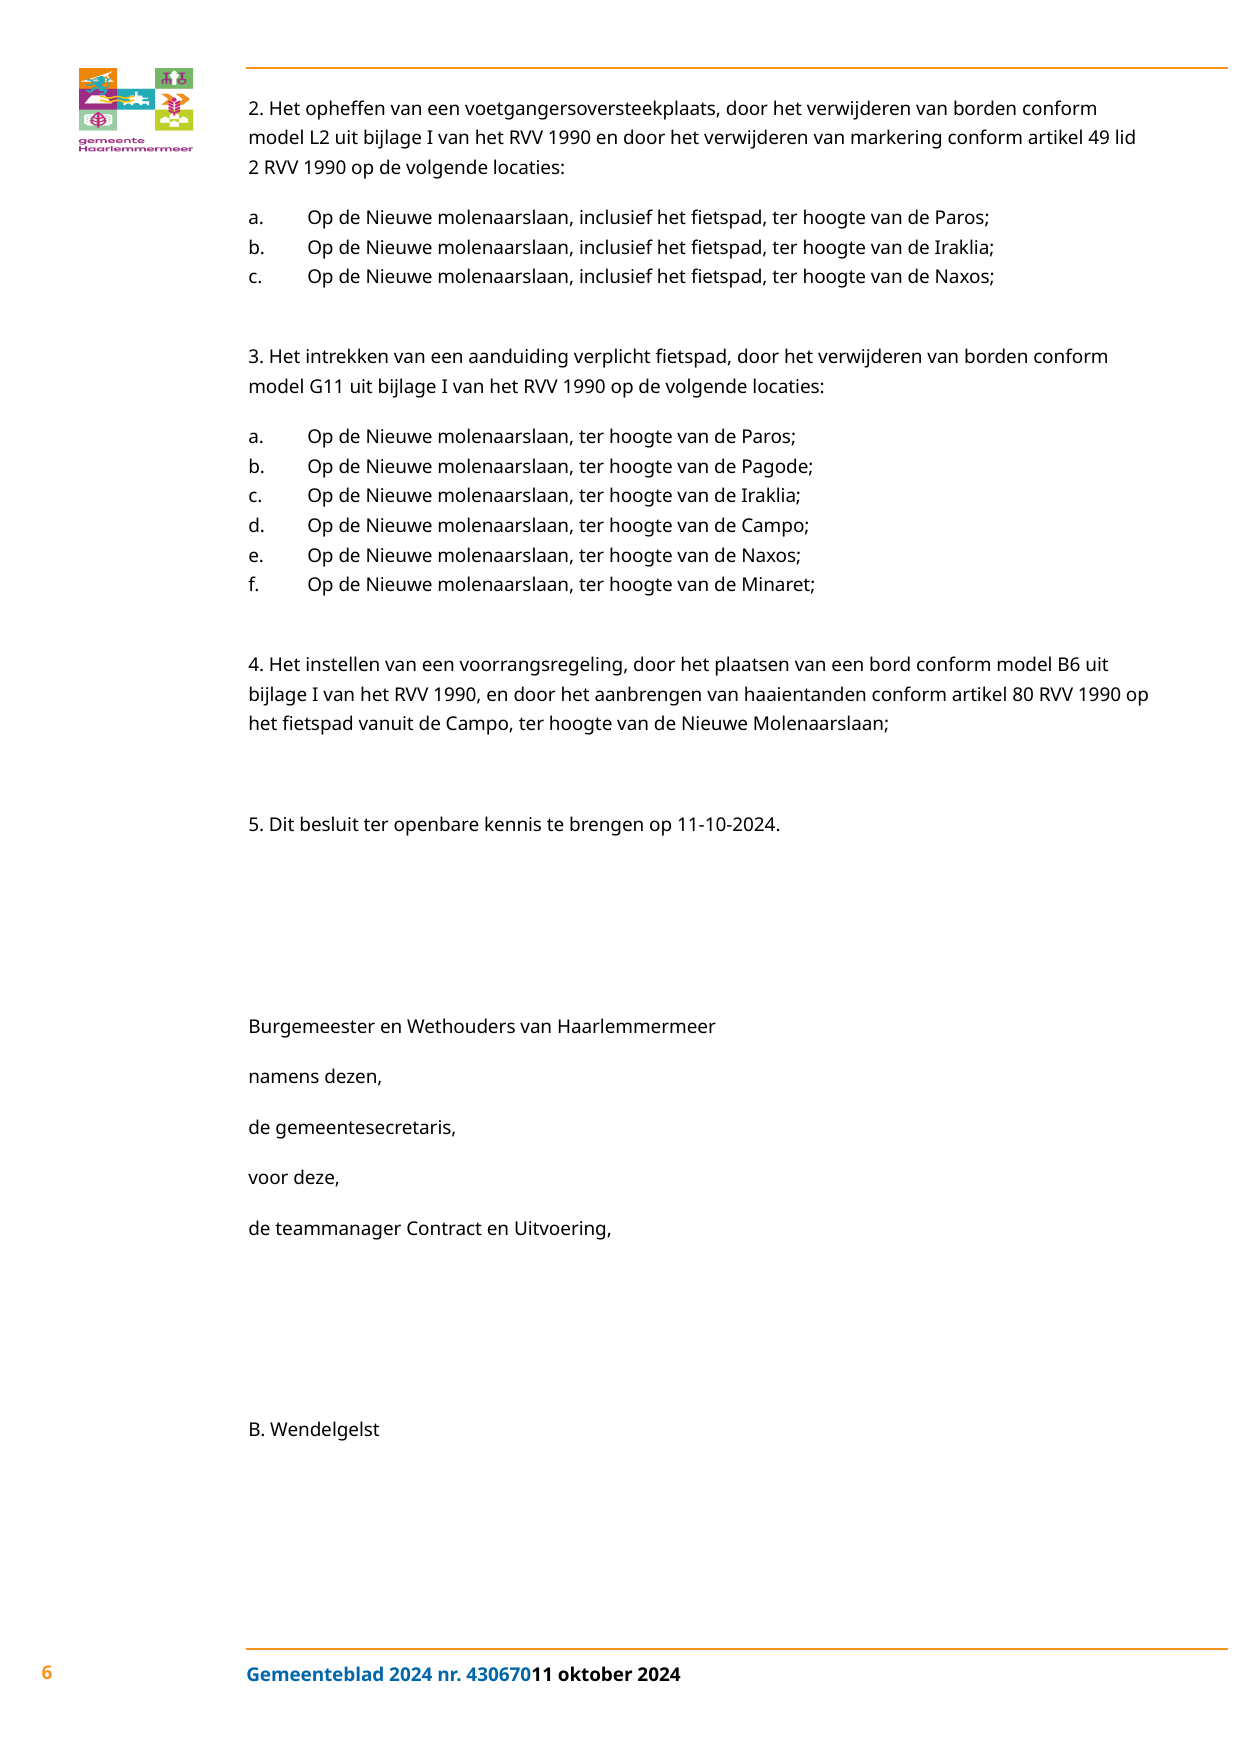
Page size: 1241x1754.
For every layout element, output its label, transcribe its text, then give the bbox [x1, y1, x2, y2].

text voor deze, [248, 1164, 1152, 1190]
text B. Wendelgelst [248, 1416, 1152, 1442]
text de teammanager Contract en Uitvoering, [248, 1215, 1152, 1241]
text 5. Dit besluit ter openbare kennis te brengen op 11-10-2024. [248, 811, 1152, 837]
list Op de Nieuwe molenaarslaan, ter hoogte van de Paros; [248, 423, 1152, 449]
list Op de Nieuwe molenaarslaan, ter hoogte van de Naxos; [248, 542, 1152, 568]
list Op de Nieuwe molenaarslaan, inclusief het fietspad, ter hoogte van de Naxos; [248, 263, 1152, 289]
text 4. Het instellen van een voorrangsregeling, door het plaatsen van een bord conform model B6 uit bijlage I van het RVV 1990, en door het aanbrengen van haaientanden conform artikel 80 RVV 1990 op het fietspad vanuit de Campo, ter hoogte van de Nieuwe Molenaarslaan; [248, 651, 1152, 736]
text 3. Het intrekken van een aanduiding verplicht fietspad, door het verwijderen van borden conform model G11 uit bijlage I van het RVV 1990 op de volgende locaties: [248, 343, 1152, 399]
text 2. Het opheffen van een voetgangersoversteekplaats, door het verwijderen van borden conform model L2 uit bijlage I van het RVV 1990 en door het verwijderen van markering conform artikel 49 lid 2 RVV 1990 op de volgende locaties: [248, 95, 1152, 180]
list Op de Nieuwe molenaarslaan, ter hoogte van de Pagode; [248, 453, 1152, 479]
list Op de Nieuwe molenaarslaan, inclusief het fietspad, ter hoogte van de Iraklia; [248, 234, 1152, 260]
text de gemeentesecretaris, [248, 1114, 1152, 1140]
text namens dezen, [248, 1063, 1152, 1089]
list Op de Nieuwe molenaarslaan, inclusief het fietspad, ter hoogte van de Paros; [248, 204, 1152, 230]
list Op de Nieuwe molenaarslaan, ter hoogte van de Minaret; [248, 571, 1152, 597]
text Burgemeester en Wethouders van Haarlemmermeer [248, 1013, 1152, 1039]
list Op de Nieuwe molenaarslaan, ter hoogte van de Iraklia; [248, 483, 1152, 508]
list Op de Nieuwe molenaarslaan, ter hoogte van de Campo; [248, 512, 1152, 538]
picture [41, 47, 231, 172]
